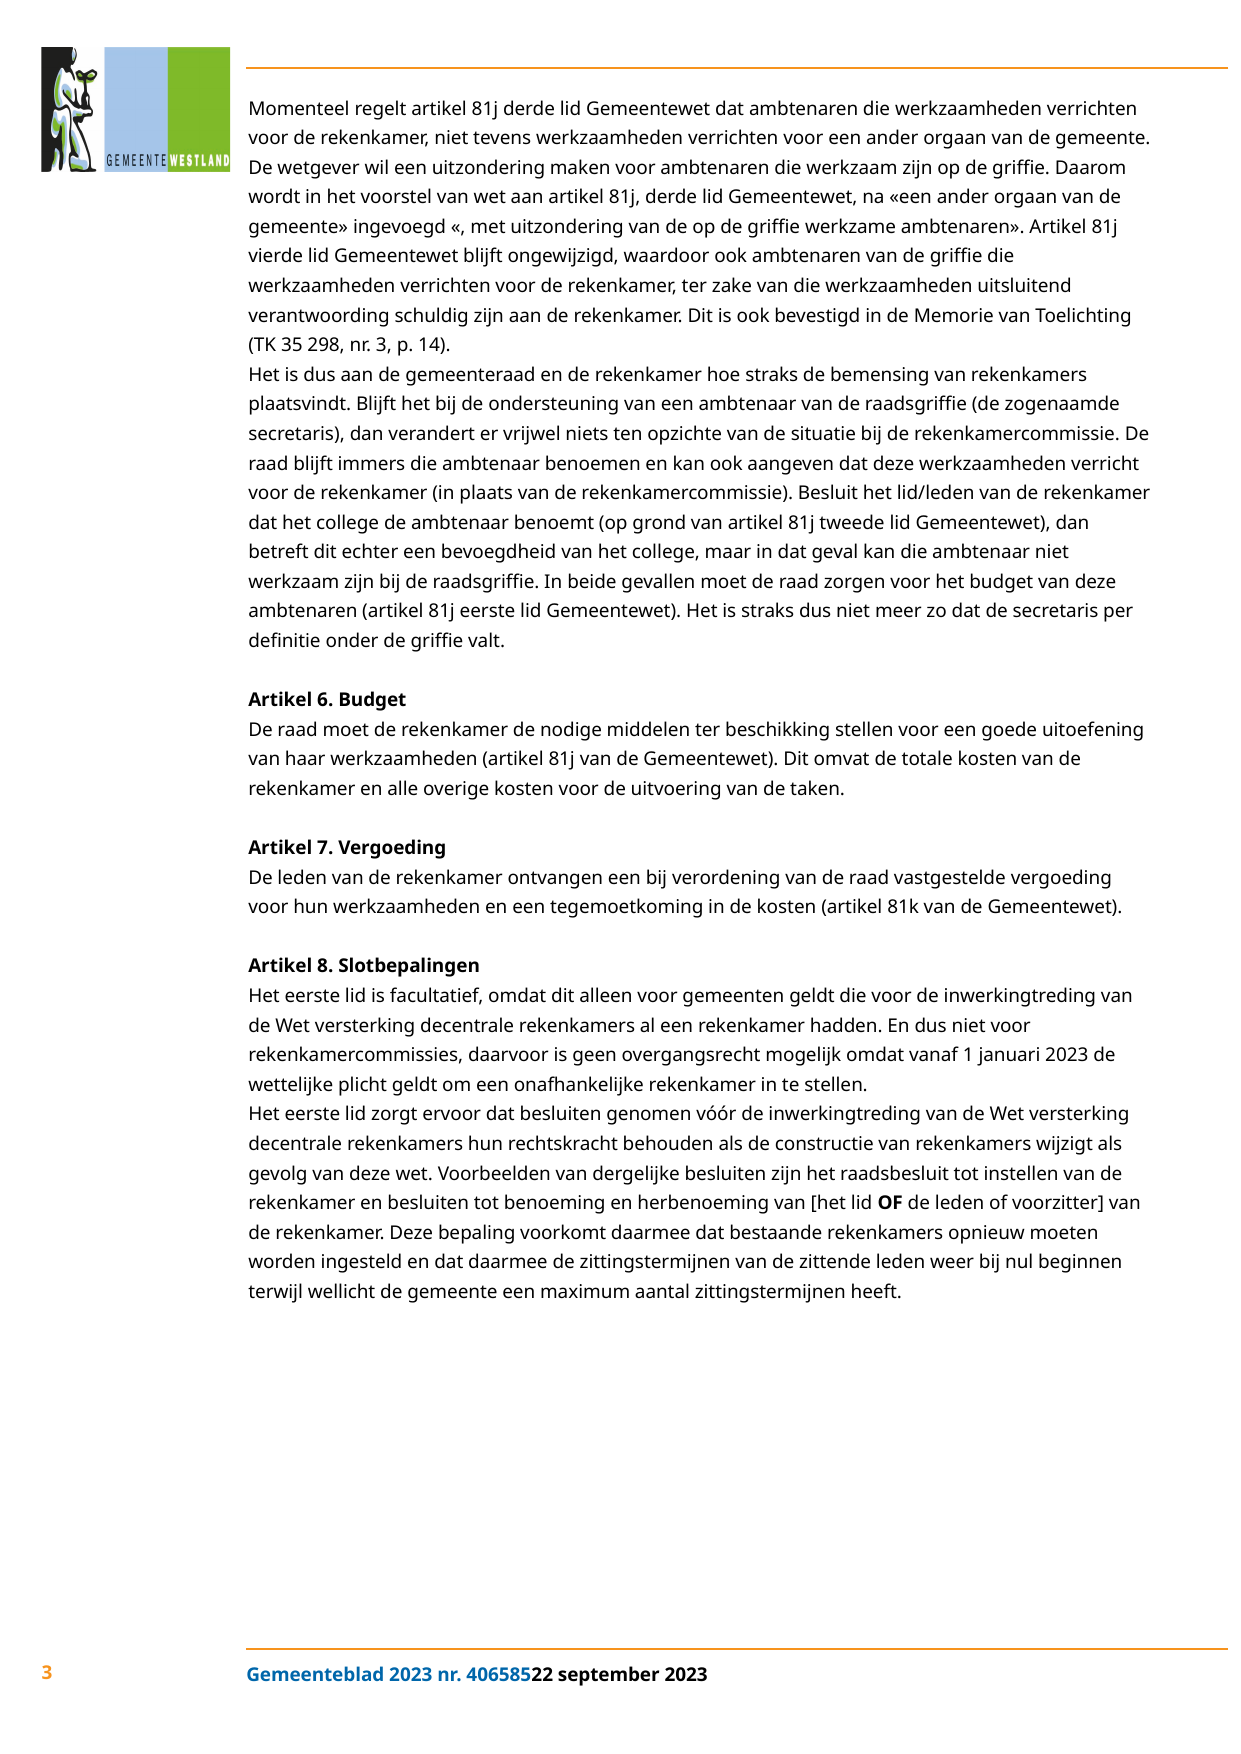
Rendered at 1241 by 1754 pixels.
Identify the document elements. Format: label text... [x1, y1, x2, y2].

text Artikel 8. Slotbepalingen [248, 953, 1152, 978]
text De raad moet de rekenkamer de nodige middelen ter beschikking stellen voor een goede uitoefening van haar werkzaamheden (artikel 81j van de Gemeentewet). Dit omvat de totale kosten van de rekenkamer en alle overige kosten voor de uitvoering van de taken. [248, 716, 1152, 801]
text Het eerste lid is facultatief, omdat dit alleen voor gemeenten geldt die voor de inwerkingtreding van de Wet versterking decentrale rekenkamers al een rekenkamer hadden. En dus niet voor rekenkamercommissies, daarvoor is geen overgangsrecht mogelijk omdat vanaf 1 januari 2023 de wettelijke plicht geldt om een onafhankelijke rekenkamer in te stellen. [248, 982, 1152, 1097]
text Momenteel regelt artikel 81j derde lid Gemeentewet dat ambtenaren die werkzaamheden verrichten voor de rekenkamer, niet tevens werkzaamheden verrichten voor een ander orgaan van de gemeente. De wetgever wil een uitzondering maken voor ambtenaren die werkzaam zijn op de griffie. Daarom wordt in het voorstel van wet aan artikel 81j, derde lid Gemeentewet, na «een ander orgaan van de gemeente» ingevoegd «, met uitzondering van de op de griffie werkzame ambtenaren». Artikel 81j vierde lid Gemeentewet blijft ongewijzigd, waardoor ook ambtenaren van de griffie die werkzaamheden verrichten voor de rekenkamer, ter zake van die werkzaamheden uitsluitend verantwoording schuldig zijn aan de rekenkamer. Dit is ook bevestigd in de Memorie van Toelichting (TK 35 298, nr. 3, p. 14). [248, 95, 1152, 357]
text Artikel 6. Budget [248, 686, 1152, 712]
picture [41, 47, 231, 172]
text Het eerste lid zorgt ervoor dat besluiten genomen vóór de inwerkingtreding van de Wet versterking decentrale rekenkamers hun rechtskracht behouden als de constructie van rekenkamers wijzigt als gevolg van deze wet. Voorbeelden van dergelijke besluiten zijn het raadsbesluit tot instellen van de rekenkamer en besluiten tot benoeming en herbenoeming van [het lid OF de leden of voorzitter] van de rekenkamer. Deze bepaling voorkomt daarmee dat bestaande rekenkamers opnieuw moeten worden ingesteld en dat daarmee de zittingstermijnen van de zittende leden weer bij nul beginnen terwijl wellicht de gemeente een maximum aantal zittingstermijnen heeft. [248, 1101, 1152, 1304]
text Artikel 7. Vergoeding [248, 834, 1152, 860]
text Het is dus aan de gemeenteraad en de rekenkamer hoe straks de bemensing van rekenkamers plaatsvindt. Blijft het bij de ondersteuning van een ambtenaar van de raadsgriffie (de zogenaamde secretaris), dan verandert er vrijwel niets ten opzichte van de situatie bij de rekenkamercommissie. De raad blijft immers die ambtenaar benoemen en kan ook aangeven dat deze werkzaamheden verricht voor de rekenkamer (in plaats van de rekenkamercommissie). Besluit het lid/leden van de rekenkamer dat het college de ambtenaar benoemt (op grond van artikel 81j tweede lid Gemeentewet), dan betreft dit echter een bevoegdheid van het college, maar in dat geval kan die ambtenaar niet werkzaam zijn bij de raadsgriffie. In beide gevallen moet de raad zorgen voor het budget van deze ambtenaren (artikel 81j eerste lid Gemeentewet). Het is straks dus niet meer zo dat de secretaris per definitie onder de griffie valt. [248, 361, 1152, 653]
text De leden van de rekenkamer ontvangen een bij verordening van de raad vastgestelde vergoeding voor hun werkzaamheden en een tegemoetkoming in de kosten (artikel 81k van de Gemeentewet). [248, 864, 1152, 919]
